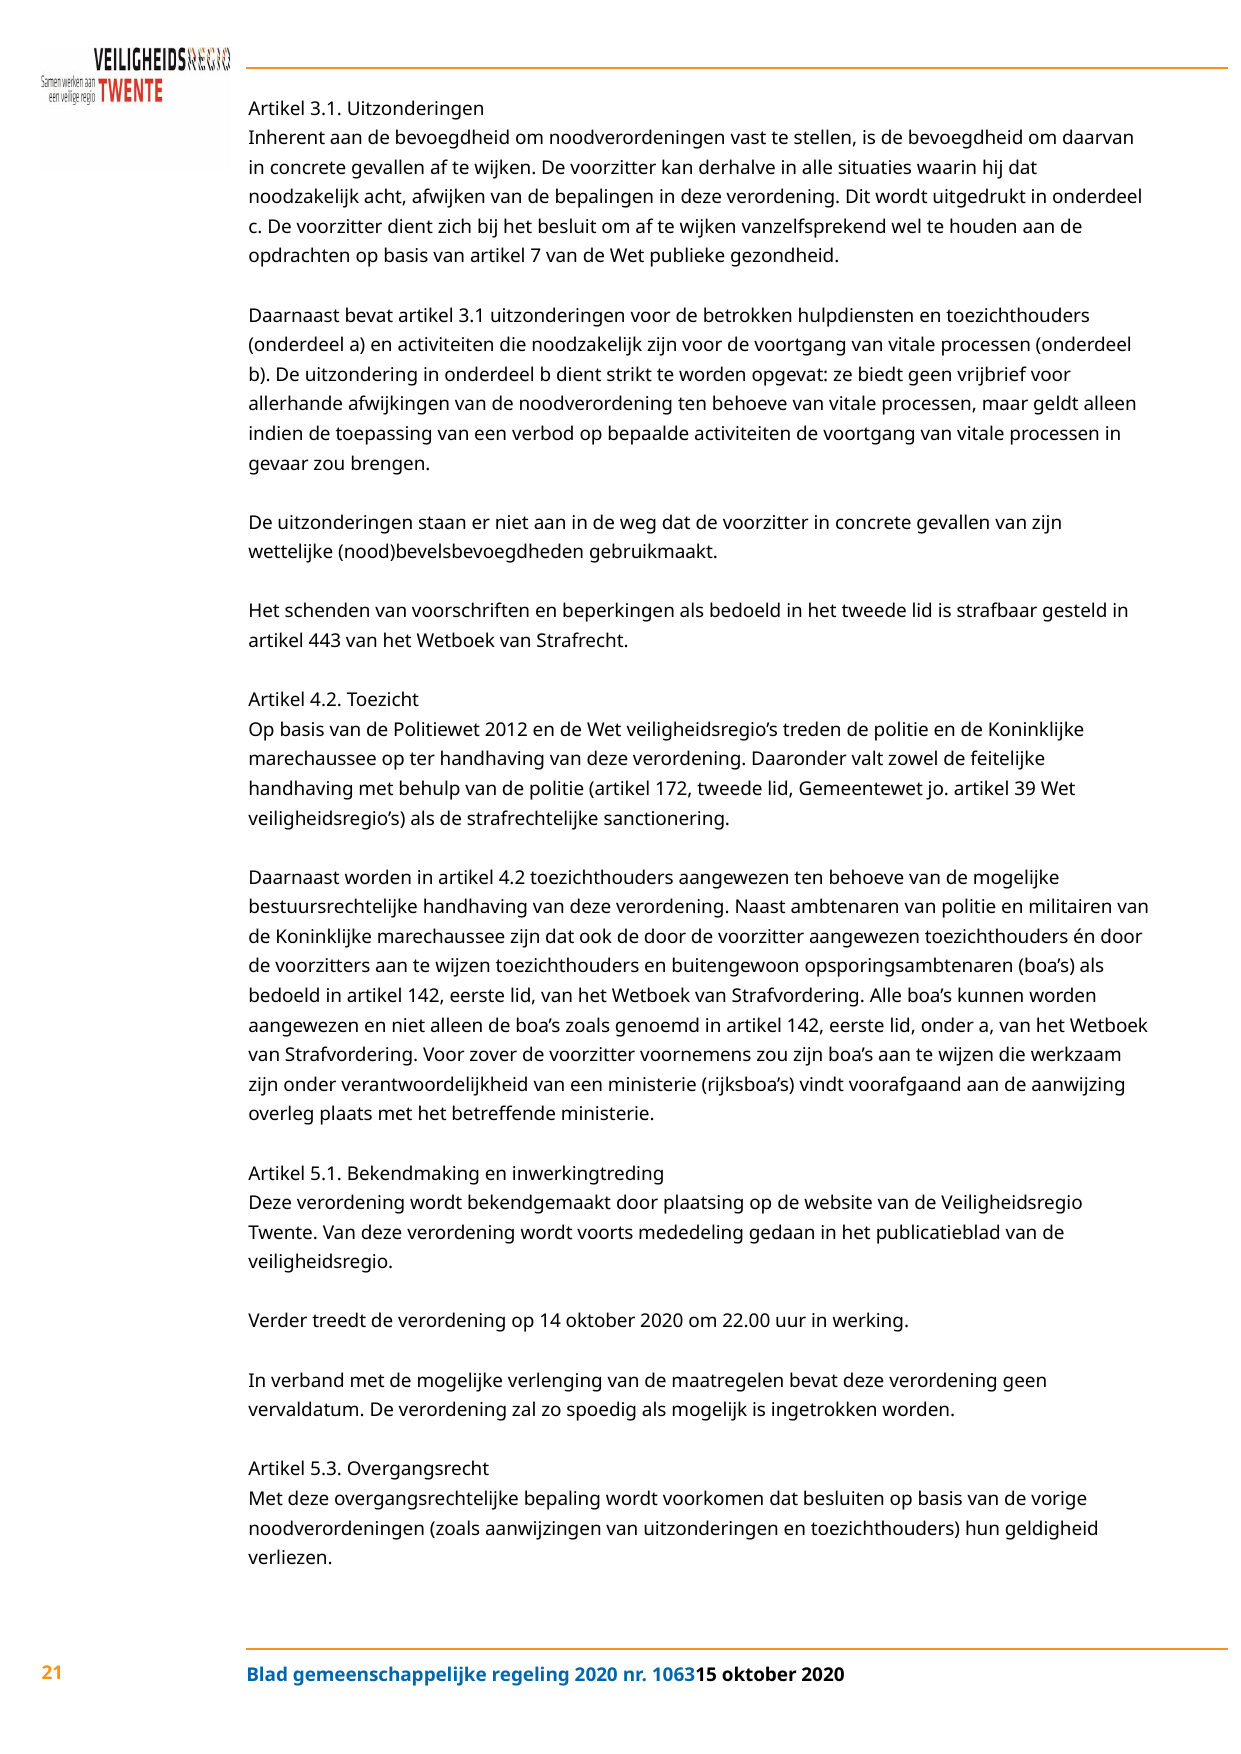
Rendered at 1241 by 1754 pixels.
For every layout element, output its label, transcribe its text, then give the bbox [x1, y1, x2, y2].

text Daarnaast bevat artikel 3.1 uitzonderingen voor de betrokken hulpdiensten en toezichthouders (onderdeel a) en activiteiten die noodzakelijk zijn voor de voortgang van vitale processen (onderdeel b). De uitzondering in onderdeel b dient strikt te worden opgevat: ze biedt geen vrijbrief voor allerhande afwijkingen van de noodverordening ten behoeve van vitale processen, maar geldt alleen indien de toepassing van een verbod op bepaalde activiteiten de voortgang van vitale processen in gevaar zou brengen. [248, 302, 1152, 476]
picture [41, 47, 231, 172]
text Verder treedt de verordening op 14 oktober 2020 om 22.00 uur in werking. [248, 1308, 1152, 1333]
text Artikel 4.2. Toezicht [248, 686, 1152, 712]
text Met deze overgangsrechtelijke bepaling wordt voorkomen dat besluiten op basis van de vorige noodverordeningen (zoals aanwijzingen van uitzonderingen en toezichthouders) hun geldigheid verliezen. [248, 1485, 1152, 1570]
text Daarnaast worden in artikel 4.2 toezichthouders aangewezen ten behoeve van de mogelijke bestuursrechtelijke handhaving van deze verordening. Naast ambtenaren van politie en militairen van de Koninklijke marechaussee zijn dat ook de door de voorzitter aangewezen toezichthouders én door de voorzitters aan te wijzen toezichthouders en buitengewoon opsporingsambtenaren (boa’s) als bedoeld in artikel 142, eerste lid, van het Wetboek van Strafvordering. Alle boa’s kunnen worden aangewezen en niet alleen de boa’s zoals genoemd in artikel 142, eerste lid, onder a, van het Wetboek van Strafvordering. Voor zover de voorzitter voornemens zou zijn boa’s aan te wijzen die werkzaam zijn onder verantwoordelijkheid van een ministerie (rijksboa’s) vindt voorafgaand aan de aanwijzing overleg plaats met het betreffende ministerie. [248, 864, 1152, 1126]
text De uitzonderingen staan er niet aan in de weg dat de voorzitter in concrete gevallen van zijn wettelijke (nood)bevelsbevoegdheden gebruikmaakt. [248, 509, 1152, 564]
text Artikel 5.1. Bekendmaking en inwerkingtreding [248, 1160, 1152, 1186]
text Op basis van de Politiewet 2012 en de Wet veiligheidsregio’s treden de politie en de Koninklijke marechaussee op ter handhaving van deze verordening. Daaronder valt zowel de feitelijke handhaving met behulp van de politie (artikel 172, tweede lid, Gemeentewet jo. artikel 39 Wet veiligheidsregio’s) als de strafrechtelijke sanctionering. [248, 716, 1152, 831]
text Het schenden van voorschriften en beperkingen als bedoeld in het tweede lid is strafbaar gesteld in artikel 443 van het Wetboek van Strafrecht. [248, 598, 1152, 653]
text In verband met de mogelijke verlenging van de maatregelen bevat deze verordening geen vervaldatum. De verordening zal zo spoedig als mogelijk is ingetrokken worden. [248, 1367, 1152, 1422]
text Deze verordening wordt bekendgemaakt door plaatsing op de website van de Veiligheidsregio Twente. Van deze verordening wordt voorts mededeling gedaan in het publicatieblad van de veiligheidsregio. [248, 1189, 1152, 1274]
text Artikel 3.1. Uitzonderingen [248, 95, 1152, 121]
text Artikel 5.3. Overgangsrecht [248, 1456, 1152, 1481]
text Inherent aan de bevoegdheid om noodverordeningen vast te stellen, is de bevoegdheid om daarvan in concrete gevallen af te wijken. De voorzitter kan derhalve in alle situaties waarin hij dat noodzakelijk acht, afwijken van de bepalingen in deze verordening. Dit wordt uitgedrukt in onderdeel c. De voorzitter dient zich bij het besluit om af te wijken vanzelfsprekend wel te houden aan de opdrachten op basis van artikel 7 van de Wet publieke gezondheid. [248, 124, 1152, 268]
